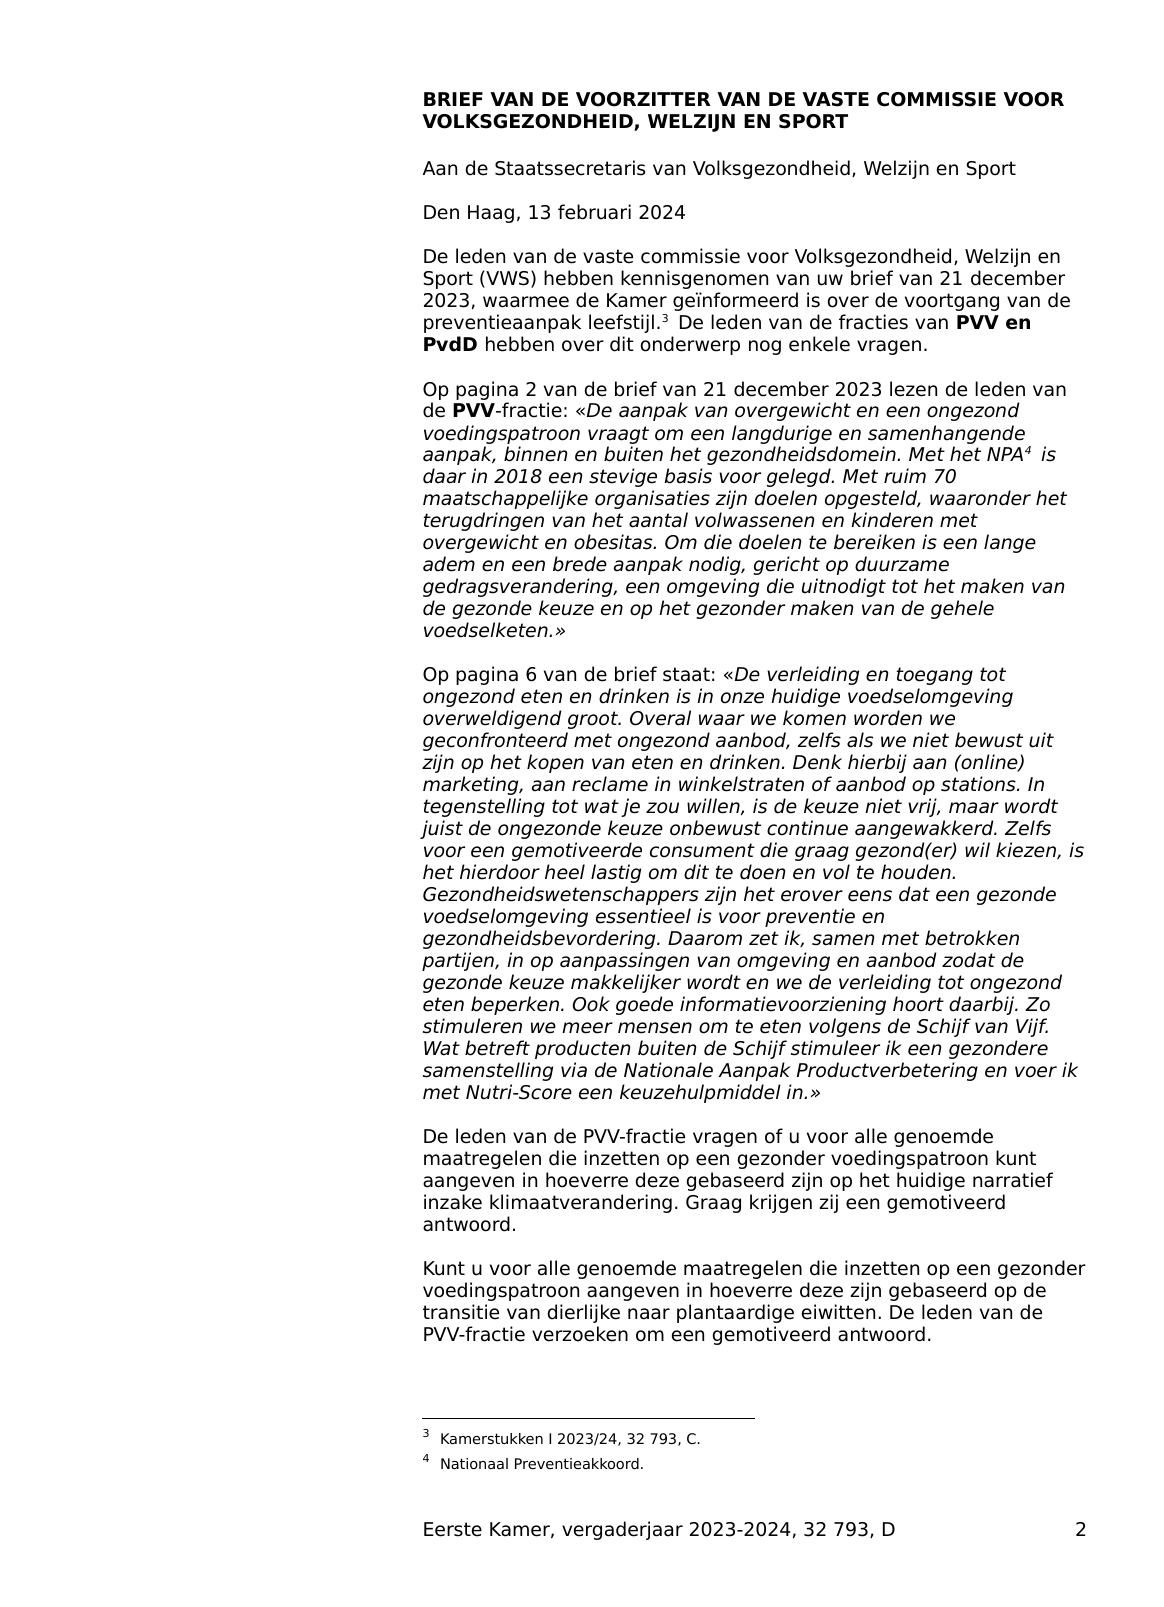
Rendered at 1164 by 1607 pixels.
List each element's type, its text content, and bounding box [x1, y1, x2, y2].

text Aan de Staatssecretaris van Volksgezondheid, Welzijn en Sport [422, 158, 1087, 180]
text Op pagina 2 van de brief van 21 december 2023 lezen de leden van de PVV-fractie: «De aanpak van overgewicht en een ongezond voedingspatroon vraagt om een langdurige en samenhangende aanpak, binnen en buiten het gezondheidsdomein. Met het NPA is daar in 2018 een stevige basis voor gelegd. Met ruim 70 maatschappelijke organisaties zijn doelen opgesteld, waaronder het terugdringen van het aantal volwassenen en kinderen met overgewicht en obesitas. Om die doelen te bereiken is een lange adem en een brede aanpak nodig, gericht op duurzame gedragsverandering, een omgeving die uitnodigt tot het maken van de gezonde keuze en op het gezonder maken van de gehele voedselketen.» [422, 378, 1087, 642]
text Kamerstukken I 2023/24, 32 793, C. [422, 1427, 1087, 1449]
text Kunt u voor alle genoemde maatregelen die inzetten op een gezonder voedingspatroon aangeven in hoeverre deze zijn gebaseerd op de transitie van dierlijke naar plantaardige eiwitten. De leden van de PVV-fractie verzoeken om een gemotiveerd antwoord. [422, 1258, 1087, 1346]
text De leden van de PVV-fractie vragen of u voor alle genoemde maatregelen die inzetten op een gezonder voedingspatroon kunt aangeven in hoeverre deze gebaseerd zijn op het huidige narratief inzake klimaatverandering. Graag krijgen zij een gemotiveerd antwoord. [422, 1126, 1087, 1236]
text De leden van de vaste commissie voor Volksgezondheid, Welzijn en Sport (VWS) hebben kennisgenomen van uw brief van 21 december 2023, waarmee de Kamer geïnformeerd is over de voortgang van de preventieaanpak leefstijl. De leden van de fracties van PVV en PvdD hebben over dit onderwerp nog enkele vragen. [422, 246, 1087, 356]
text Op pagina 6 van de brief staat: «De verleiding en toegang tot ongezond eten en drinken is in onze huidige voedselomgeving overweldigend groot. Overal waar we komen worden we geconfronteerd met ongezond aanbod, zelfs als we niet bewust uit zijn op het kopen van eten en drinken. Denk hierbij aan (online) marketing, aan reclame in winkelstraten of aanbod op stations. In tegenstelling tot wat je zou willen, is de keuze niet vrij, maar wordt juist de ongezonde keuze onbewust continue aangewakkerd. Zelfs voor een gemotiveerde consument die graag gezond(er) wil kiezen, is het hierdoor heel lastig om dit te doen en vol te houden. Gezondheidswetenschappers zijn het erover eens dat een gezonde voedselomgeving essentieel is voor preventie en gezondheidsbevordering. Daarom zet ik, samen met betrokken partijen, in op aanpassingen van omgeving en aanbod zodat de gezonde keuze makkelijker wordt en we de verleiding tot ongezond eten beperken. Ook goede informatievoorziening hoort daarbij. Zo stimuleren we meer mensen om te eten volgens de Schijf van Vijf. Wat betreft producten buiten de Schijf stimuleer ik een gezondere samenstelling via de Nationale Aanpak Productverbetering en voer ik met Nutri-Score een keuzehulpmiddel in.» [422, 664, 1087, 1104]
text Nationaal Preventieakkoord. [422, 1452, 1087, 1474]
text Den Haag, 13 februari 2024 [422, 202, 1087, 224]
subtitle BRIEF VAN DE VOORZITTER VAN DE VASTE COMMISSIE VOOR VOLKSGEZONDHEID, WELZIJN EN SPORT [422, 89, 1087, 133]
